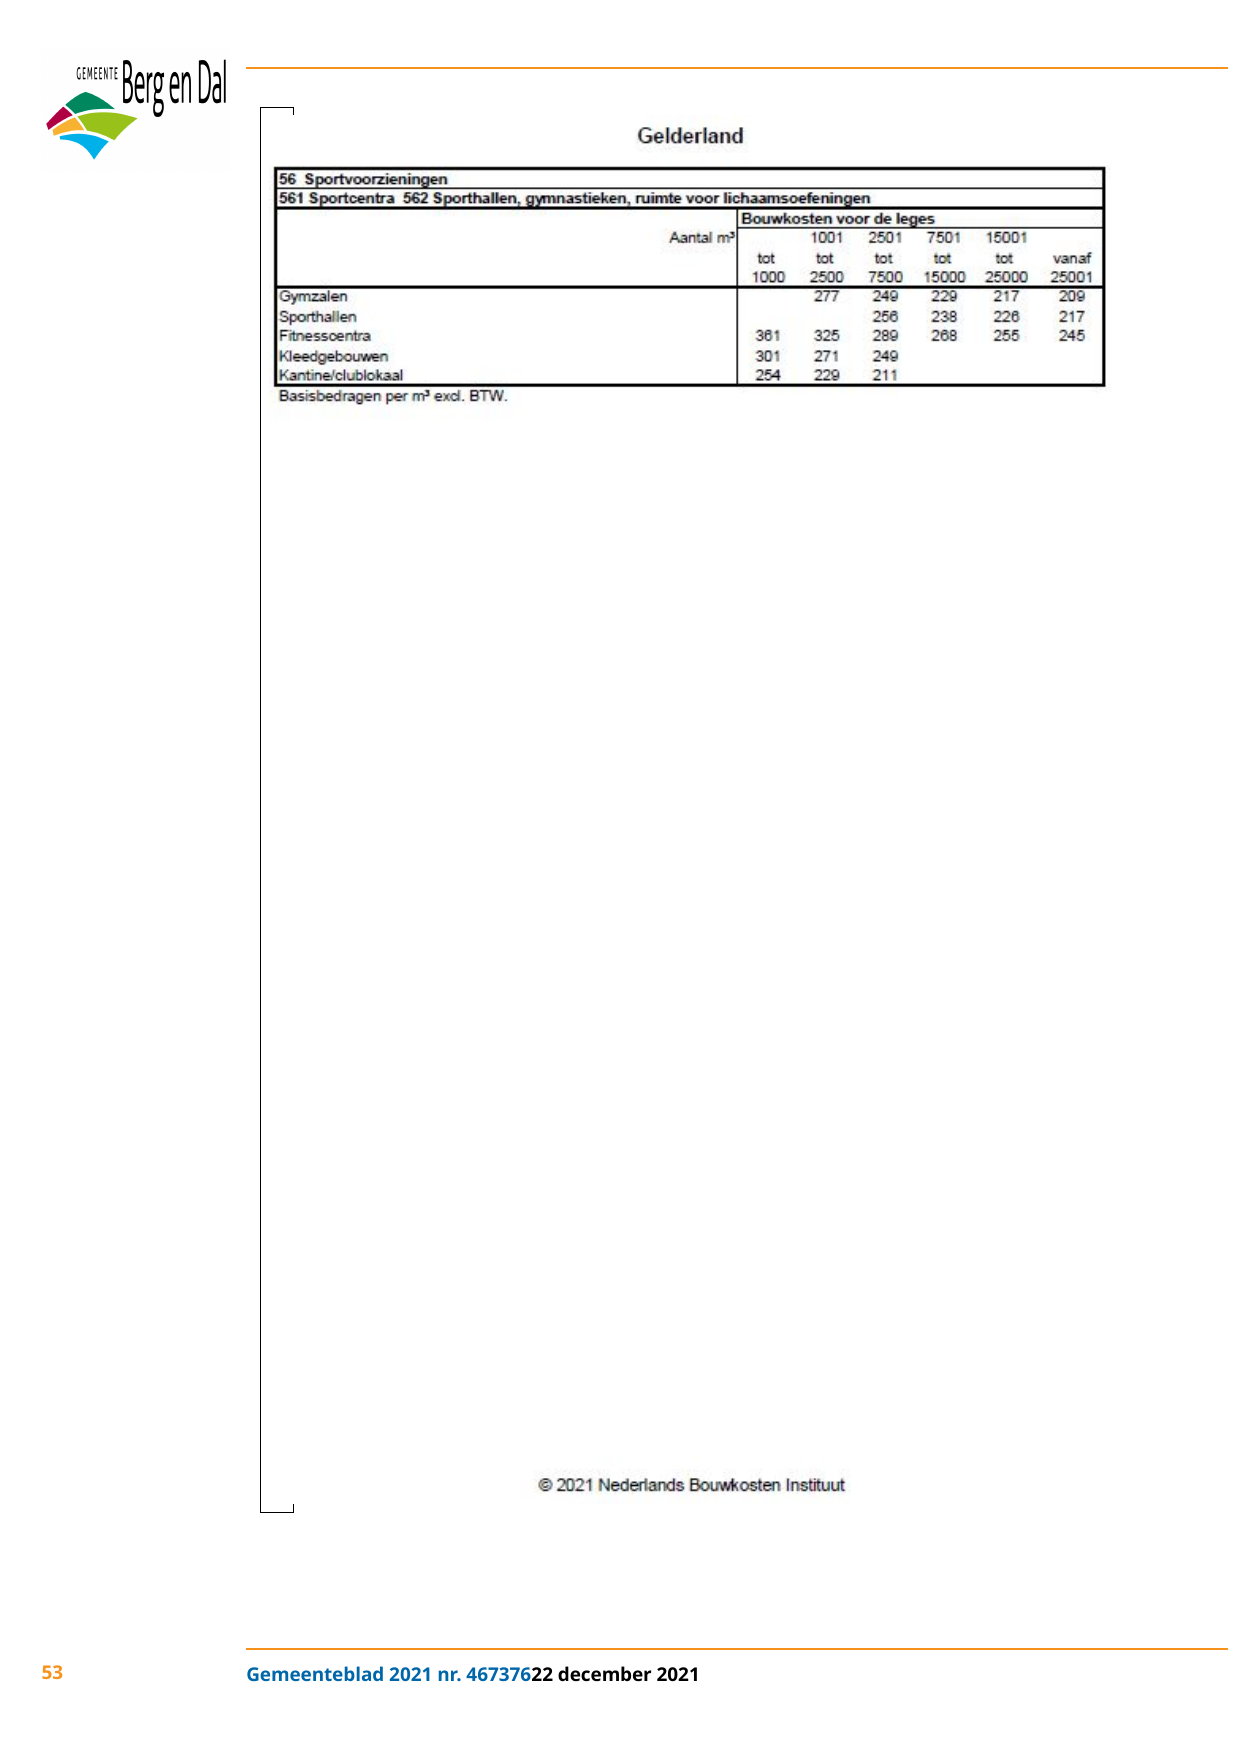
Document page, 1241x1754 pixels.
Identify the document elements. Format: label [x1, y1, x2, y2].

picture [41, 47, 231, 172]
picture [268, 115, 1112, 1504]
